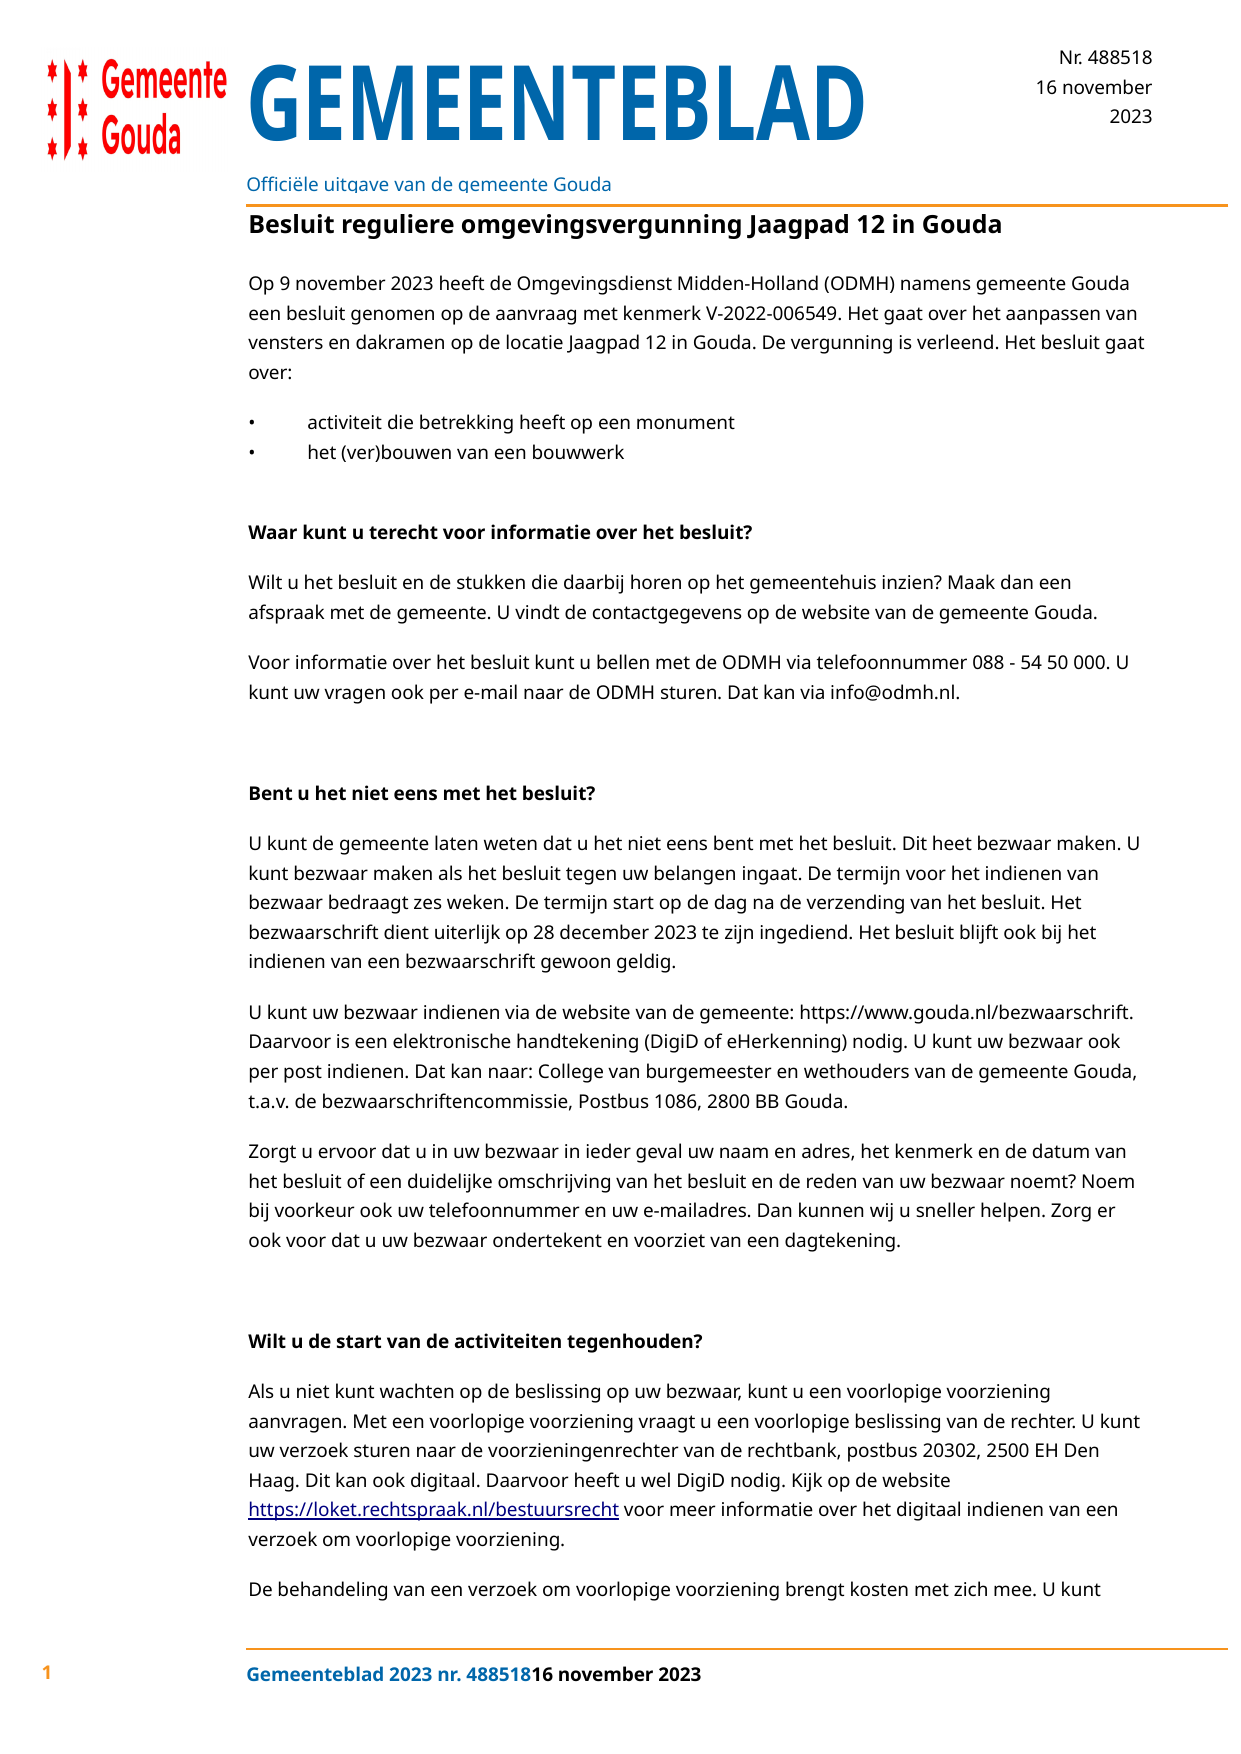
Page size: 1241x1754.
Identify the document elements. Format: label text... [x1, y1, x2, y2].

text Wilt u het besluit en de stukken die daarbij horen op het gemeentehuis inzien? Maak dan een afspraak met de gemeente. U vindt de contactgegevens op de website van de gemeente Gouda. [248, 569, 1152, 625]
text U kunt de gemeente laten weten dat u het niet eens bent met het besluit. Dit heet bezwaar maken. U kunt bezwaar maken als het besluit tegen uw belangen ingaat. De termijn voor het indienen van bezwaar bedraagt zes weken. De termijn start op de dag na de verzending van het besluit. Het bezwaarschrift dient uiterlijk op 28 december 2023 te zijn ingediend. Het besluit blijft ook bij het indienen van een bezwaarschrift gewoon geldig. [248, 830, 1152, 974]
text Als u niet kunt wachten op de beslissing op uw bezwaar, kunt u een voorlopige voorziening aanvragen. Met een voorlopige voorziening vraagt u een voorlopige beslissing van de rechter. U kunt uw verzoek sturen naar de voorzieningenrechter van de rechtbank, postbus 20302, 2500 EH Den Haag. Dit kan ook digitaal. Daarvoor heeft u wel DigiD nodig. Kijk op de website https://loket.rechtspraak.nl/bestuursrecht voor meer informatie over het digitaal indienen van een verzoek om voorlopige voorziening. [248, 1378, 1152, 1552]
list activiteit die betrekking heeft op een monument [248, 409, 1152, 435]
text De behandeling van een verzoek om voorlopige voorziening brengt kosten met zich mee. U kunt [248, 1577, 1152, 1602]
text Besluit reguliere omgevingsvergunning Jaagpad 12 in Gouda [248, 207, 1152, 241]
text Zorgt u ervoor dat u in uw bezwaar in ieder geval uw naam en adres, het kenmerk en de datum van het besluit of een duidelijke omschrijving van het besluit en de reden van uw bezwaar noemt? Noem bij voorkeur ook uw telefoonnummer en uw e-mailadres. Dan kunnen wij u sneller helpen. Zorg er ook voor dat u uw bezwaar ondertekent en voorziet van een dagtekening. [248, 1138, 1152, 1253]
text Waar kunt u terecht voor informatie over het besluit? [248, 519, 1152, 545]
picture [41, 47, 231, 172]
text Wilt u de start van de activiteiten tegenhouden? [248, 1328, 1152, 1353]
text U kunt uw bezwaar indienen via de website van de gemeente: https://www.gouda.nl/bezwaarschrift. Daarvoor is een elektronische handtekening (DigiD of eHerkenning) nodig. U kunt uw bezwaar ook per post indienen. Dat kan naar: College van burgemeester en wethouders van de gemeente Gouda, t.a.v. de bezwaarschriftencommissie, Postbus 1086, 2800 BB Gouda. [248, 999, 1152, 1113]
list het (ver)bouwen van een bouwwerk [248, 439, 1152, 465]
text Voor informatie over het besluit kunt u bellen met de ODMH via telefoonnummer 088 - 54 50 000. U kunt uw vragen ook per e-mail naar de ODMH sturen. Dat kan via info@odmh.nl. [248, 649, 1152, 705]
text Op 9 november 2023 heeft de Omgevingsdienst Midden-Holland (ODMH) namens gemeente Gouda een besluit genomen op de aanvraag met kenmerk V-2022-006549. Het gaat over het aanpassen van vensters en dakramen op de locatie Jaagpad 12 in Gouda. De vergunning is verleend. Het besluit gaat over: [248, 270, 1152, 385]
text Bent u het niet eens met het besluit? [248, 780, 1152, 806]
